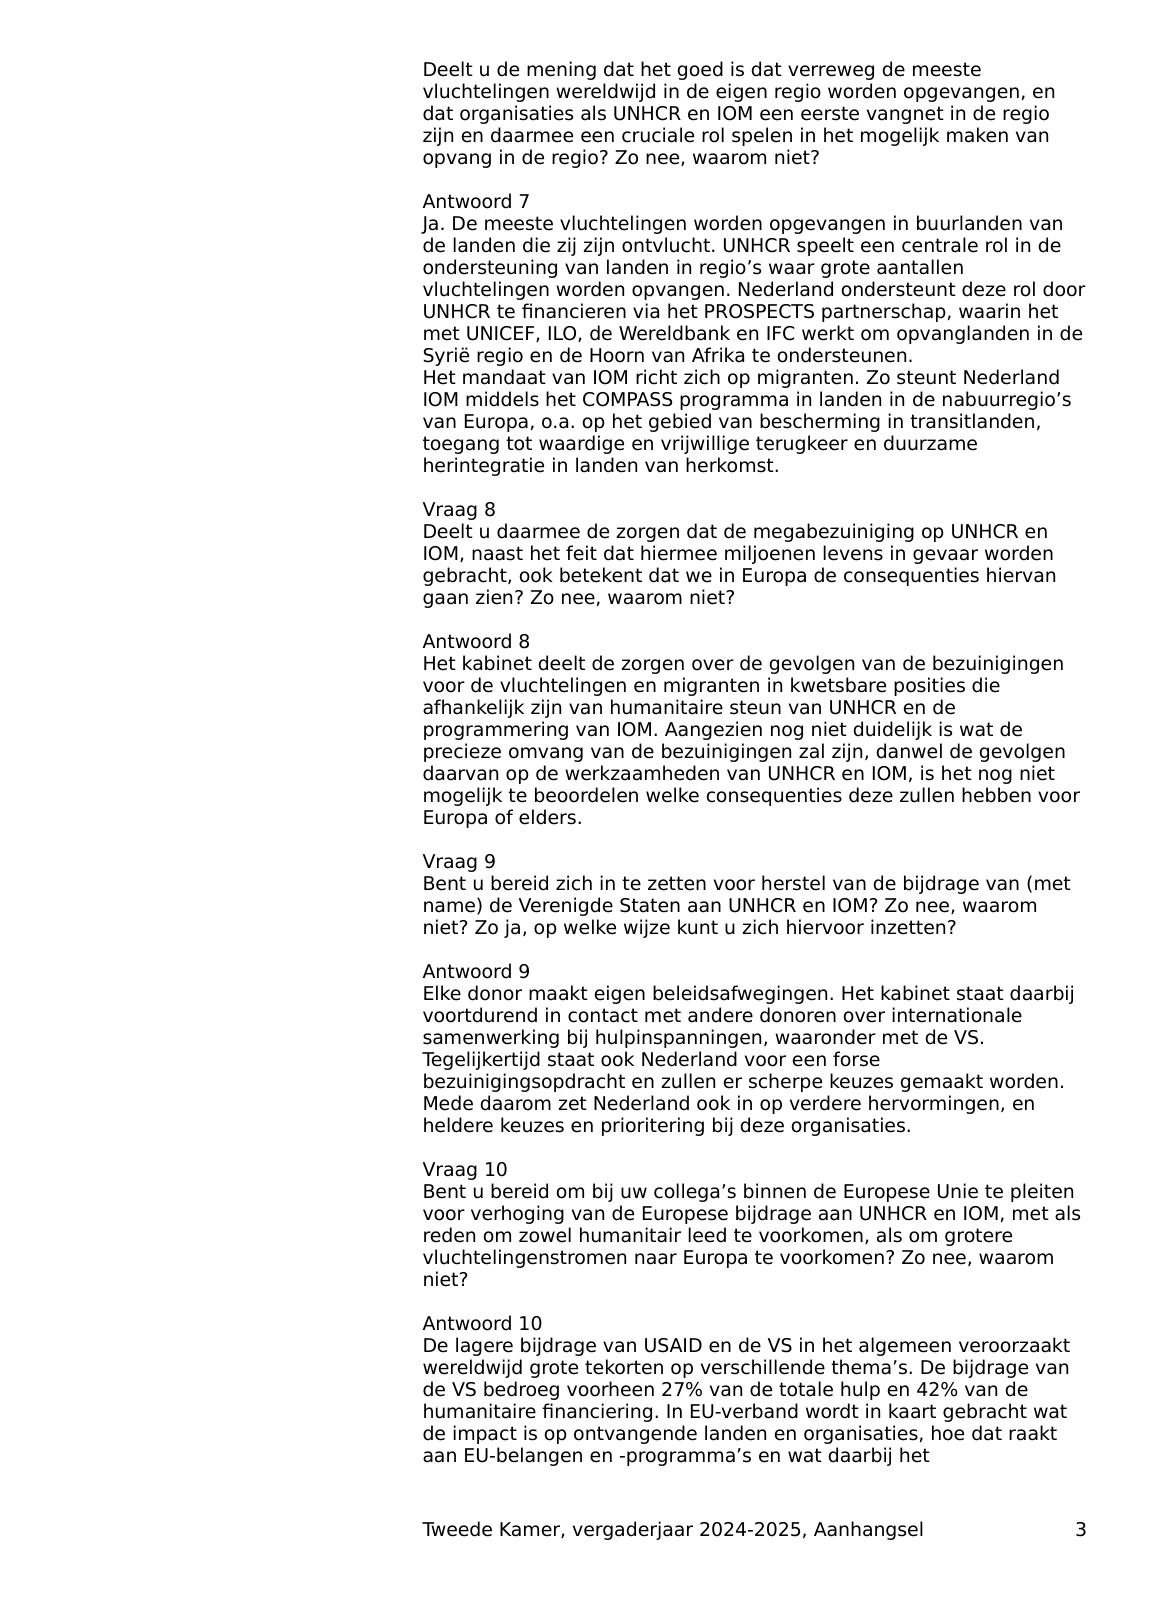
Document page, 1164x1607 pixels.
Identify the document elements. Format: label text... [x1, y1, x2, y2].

text Antwoord 8 [422, 631, 1087, 653]
text Bent u bereid om bij uw collega’s binnen de Europese Unie te pleiten voor verhoging van de Europese bijdrage aan UNHCR en IOM, met als reden om zowel humanitair leed te voorkomen, als om grotere vluchtelingenstromen naar Europa te voorkomen? Zo nee, waarom niet? [422, 1181, 1087, 1291]
text Het kabinet deelt de zorgen over de gevolgen van de bezuinigingen voor de vluchtelingen en migranten in kwetsbare posities die afhankelijk zijn van humanitaire steun van UNHCR en de programmering van IOM. Aangezien nog niet duidelijk is wat de precieze omvang van de bezuinigingen zal zijn, danwel de gevolgen daarvan op de werkzaamheden van UNHCR en IOM, is het nog niet mogelijk te beoordelen welke consequenties deze zullen hebben voor Europa of elders. [422, 653, 1087, 829]
text De lagere bijdrage van USAID en de VS in het algemeen veroorzaakt wereldwijd grote tekorten op verschillende thema’s. De bijdrage van de VS bedroeg voorheen 27% van de totale hulp en 42% van de humanitaire financiering. In EU-verband wordt in kaart gebracht wat de impact is op ontvangende landen en organisaties, hoe dat raakt aan EU-belangen en -programma’s en wat daarbij het [422, 1335, 1087, 1467]
text Vraag 9 [422, 851, 1087, 873]
text Het mandaat van IOM richt zich op migranten. Zo steunt Nederland IOM middels het COMPASS programma in landen in de nabuurregio’s van Europa, o.a. op het gebied van bescherming in transitlanden, toegang tot waardige en vrijwillige terugkeer en duurzame herintegratie in landen van herkomst. [422, 367, 1087, 477]
text Deelt u de mening dat het goed is dat verreweg de meeste vluchtelingen wereldwijd in de eigen regio worden opgevangen, en dat organisaties als UNHCR en IOM een eerste vangnet in de regio zijn en daarmee een cruciale rol spelen in het mogelijk maken van opvang in de regio? Zo nee, waarom niet? [422, 59, 1087, 169]
text Antwoord 10 [422, 1313, 1087, 1335]
text Ja. De meeste vluchtelingen worden opgevangen in buurlanden van de landen die zij zijn ontvlucht. UNHCR speelt een centrale rol in de ondersteuning van landen in regio’s waar grote aantallen vluchtelingen worden opvangen. Nederland ondersteunt deze rol door UNHCR te financieren via het PROSPECTS partnerschap, waarin het met UNICEF, ILO, de Wereldbank en IFC werkt om opvanglanden in de Syrië regio en de Hoorn van Afrika te ondersteunen. [422, 213, 1087, 367]
text Antwoord 9 [422, 961, 1087, 983]
text Elke donor maakt eigen beleidsafwegingen. Het kabinet staat daarbij voortdurend in contact met andere donoren over internationale samenwerking bij hulpinspanningen, waaronder met de VS. Tegelijkertijd staat ook Nederland voor een forse bezuinigingsopdracht en zullen er scherpe keuzes gemaakt worden. Mede daarom zet Nederland ook in op verdere hervormingen, en heldere keuzes en prioritering bij deze organisaties. [422, 983, 1087, 1137]
text Vraag 8 [422, 499, 1087, 521]
text Deelt u daarmee de zorgen dat de megabezuiniging op UNHCR en IOM, naast het feit dat hiermee miljoenen levens in gevaar worden gebracht, ook betekent dat we in Europa de consequenties hiervan gaan zien? Zo nee, waarom niet? [422, 521, 1087, 609]
text Bent u bereid zich in te zetten voor herstel van de bijdrage van (met name) de Verenigde Staten aan UNHCR en IOM? Zo nee, waarom niet? Zo ja, op welke wijze kunt u zich hiervoor inzetten? [422, 873, 1087, 939]
text Vraag 10 [422, 1159, 1087, 1181]
text Antwoord 7 [422, 191, 1087, 213]
